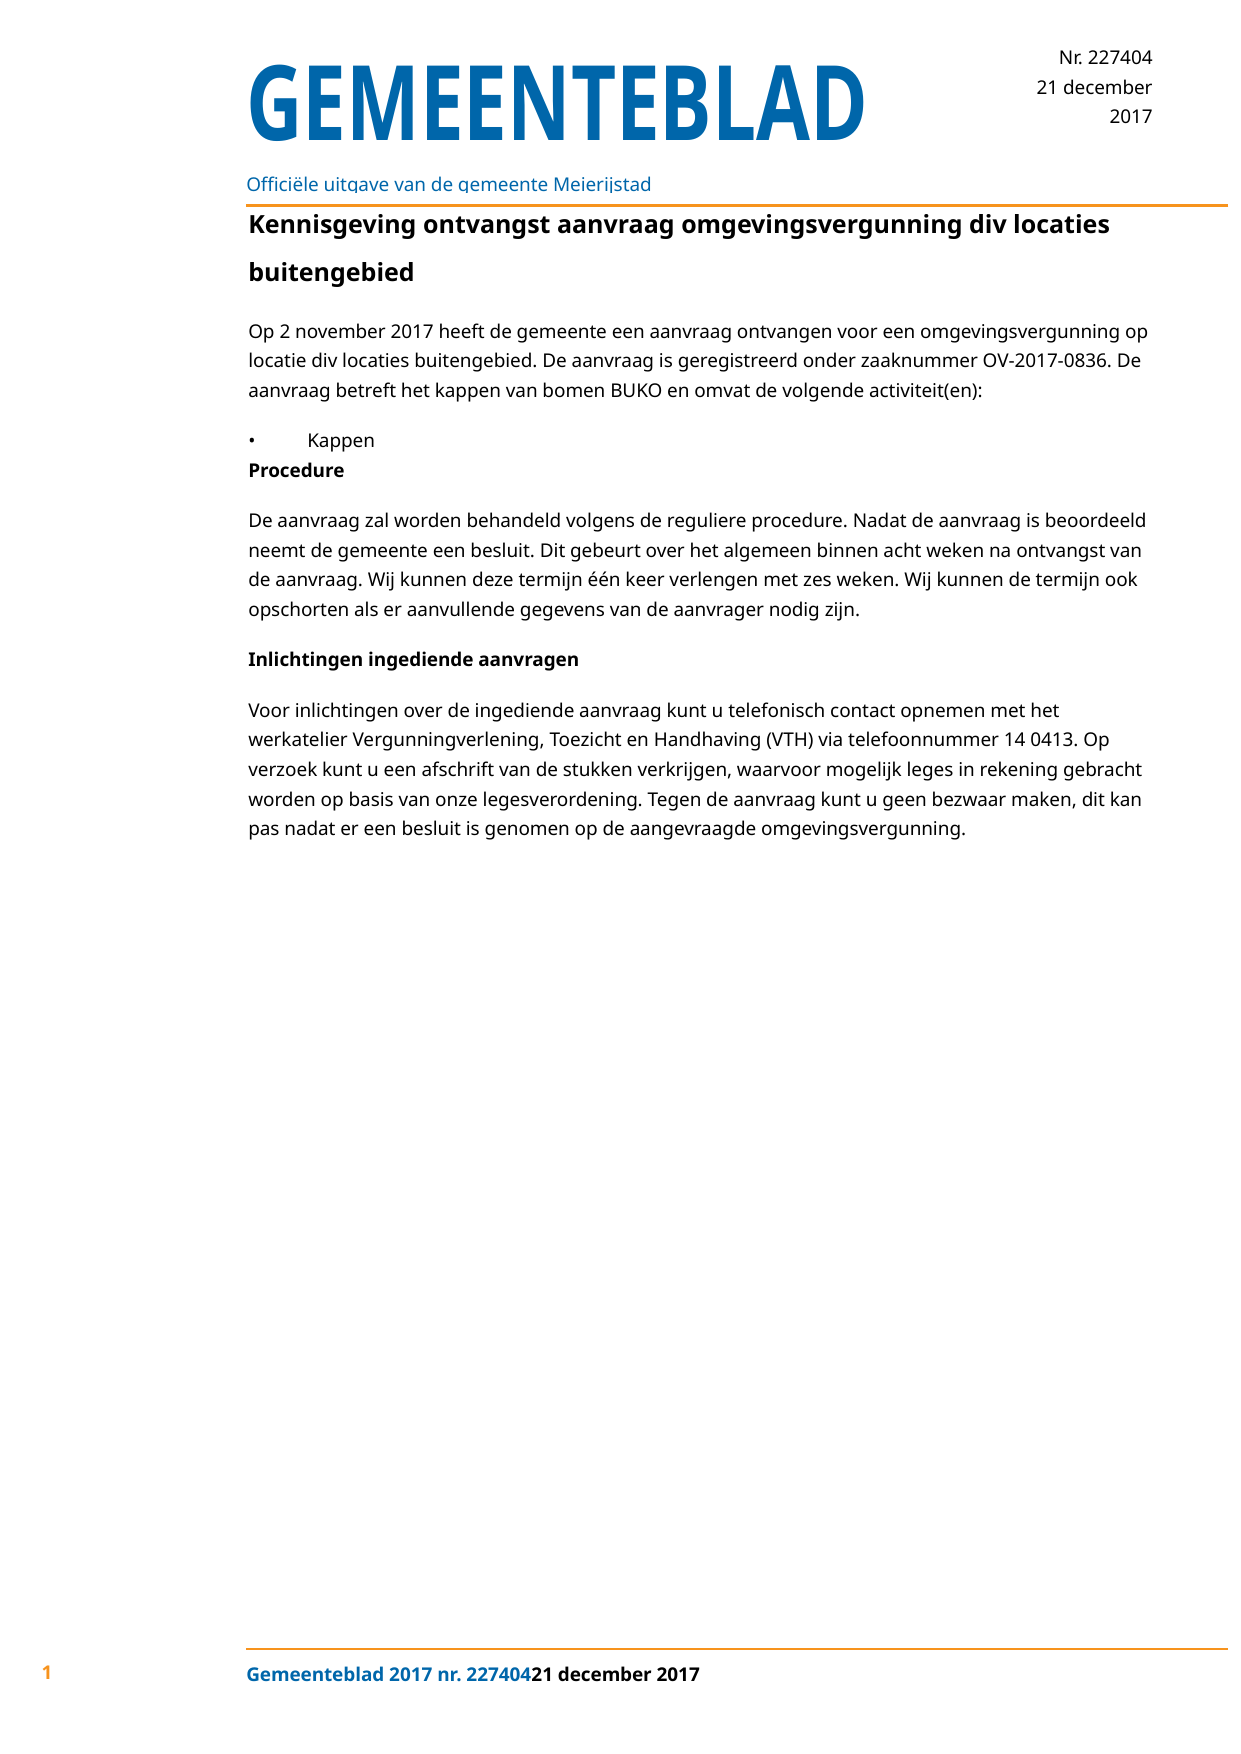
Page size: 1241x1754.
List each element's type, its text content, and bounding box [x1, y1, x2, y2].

list Kappen [248, 427, 1152, 453]
text Op 2 november 2017 heeft de gemeente een aanvraag ontvangen voor een omgevingsvergunning op locatie div locaties buitengebied. De aanvraag is geregistreerd onder zaaknummer OV-2017-0836. De aanvraag betreft het kappen van bomen BUKO en omvat de volgende activiteit(en): [248, 318, 1152, 403]
picture [41, 47, 231, 172]
text Inlichtingen ingediende aanvragen [248, 647, 1152, 672]
text Voor inlichtingen over de ingediende aanvraag kunt u telefonisch contact opnemen met het werkatelier Vergunningverlening, Toezicht en Handhaving (VTH) via telefoonnummer 14 0413. Op verzoek kunt u een afschrift van de stukken verkrijgen, waarvoor mogelijk leges in rekening gebracht worden op basis van onze legesverordening. Tegen de aanvraag kunt u geen bezwaar maken, dit kan pas nadat er een besluit is genomen op de aangevraagde omgevingsvergunning. [248, 697, 1152, 841]
text Procedure [248, 457, 1152, 483]
text De aanvraag zal worden behandeld volgens de reguliere procedure. Nadat de aanvraag is beoordeeld neemt de gemeente een besluit. Dit gebeurt over het algemeen binnen acht weken na ontvangst van de aanvraag. Wij kunnen deze termijn één keer verlengen met zes weken. Wij kunnen de termijn ook opschorten als er aanvullende gegevens van de aanvrager nodig zijn. [248, 507, 1152, 622]
text Kennisgeving ontvangst aanvraag omgevingsvergunning div locaties buitengebied [248, 207, 1152, 288]
